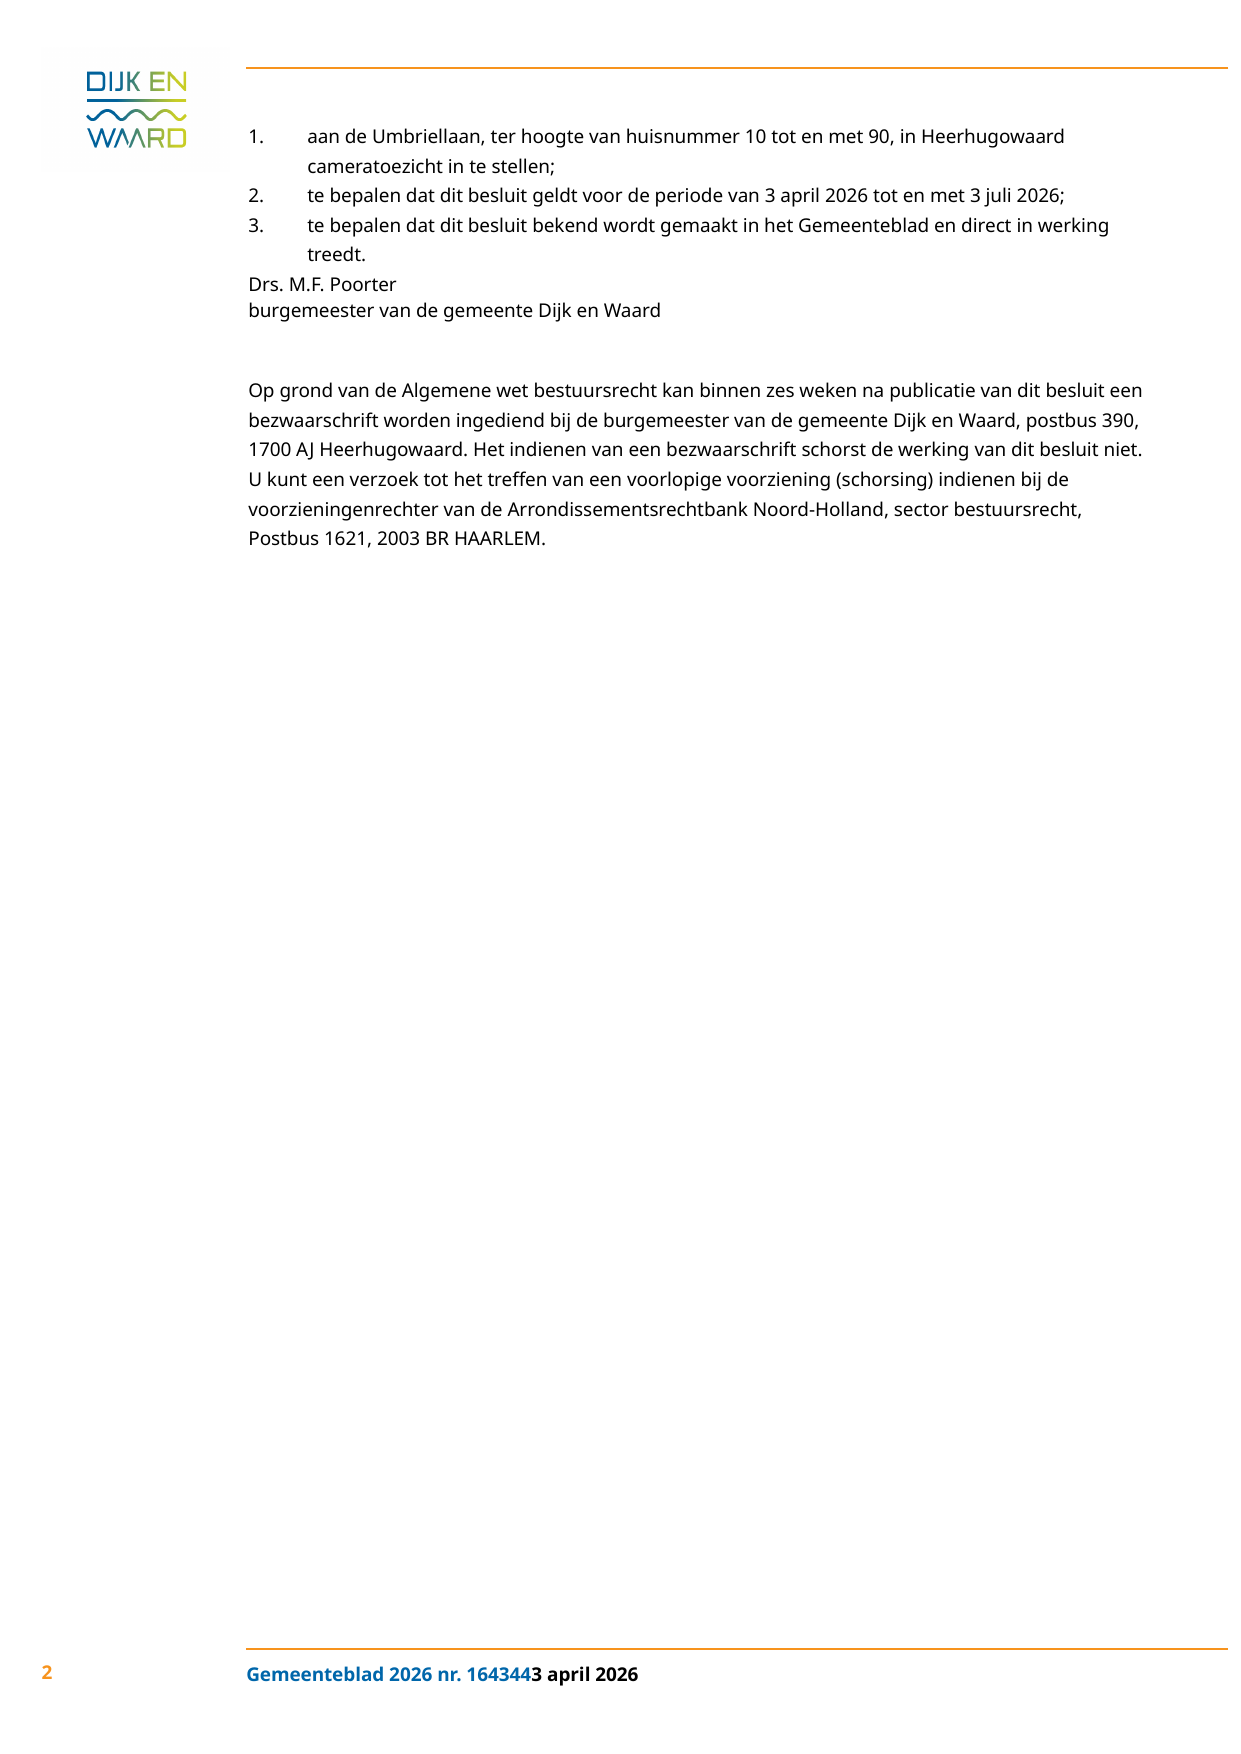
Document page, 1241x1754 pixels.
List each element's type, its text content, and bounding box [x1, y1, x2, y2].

text burgemeester van de gemeente Dijk en Waard [248, 297, 1152, 323]
picture [41, 47, 231, 172]
list te bepalen dat dit besluit bekend wordt gemaakt in het Gemeenteblad en direct in werking treedt. [248, 212, 1152, 267]
text Op grond van de Algemene wet bestuursrecht kan binnen zes weken na publicatie van dit besluit een bezwaarschrift worden ingediend bij de burgemeester van de gemeente Dijk en Waard, postbus 390, 1700 AJ Heerhugowaard. Het indienen van een bezwaarschrift schorst de werking van dit besluit niet. U kunt een verzoek tot het treffen van een voorlopige voorziening (schorsing) indienen bij de voorzieningenrechter van de Arrondissementsrechtbank Noord-Holland, sector bestuursrecht, Postbus 1621, 2003 BR HAARLEM. [248, 377, 1152, 551]
text Drs. M.F. Poorter [248, 271, 1152, 297]
list te bepalen dat dit besluit geldt voor de periode van 3 april 2026 tot en met 3 juli 2026; [248, 182, 1152, 208]
list aan de Umbriellaan, ter hoogte van huisnummer 10 tot en met 90, in Heerhugowaard cameratoezicht in te stellen; [248, 123, 1152, 178]
